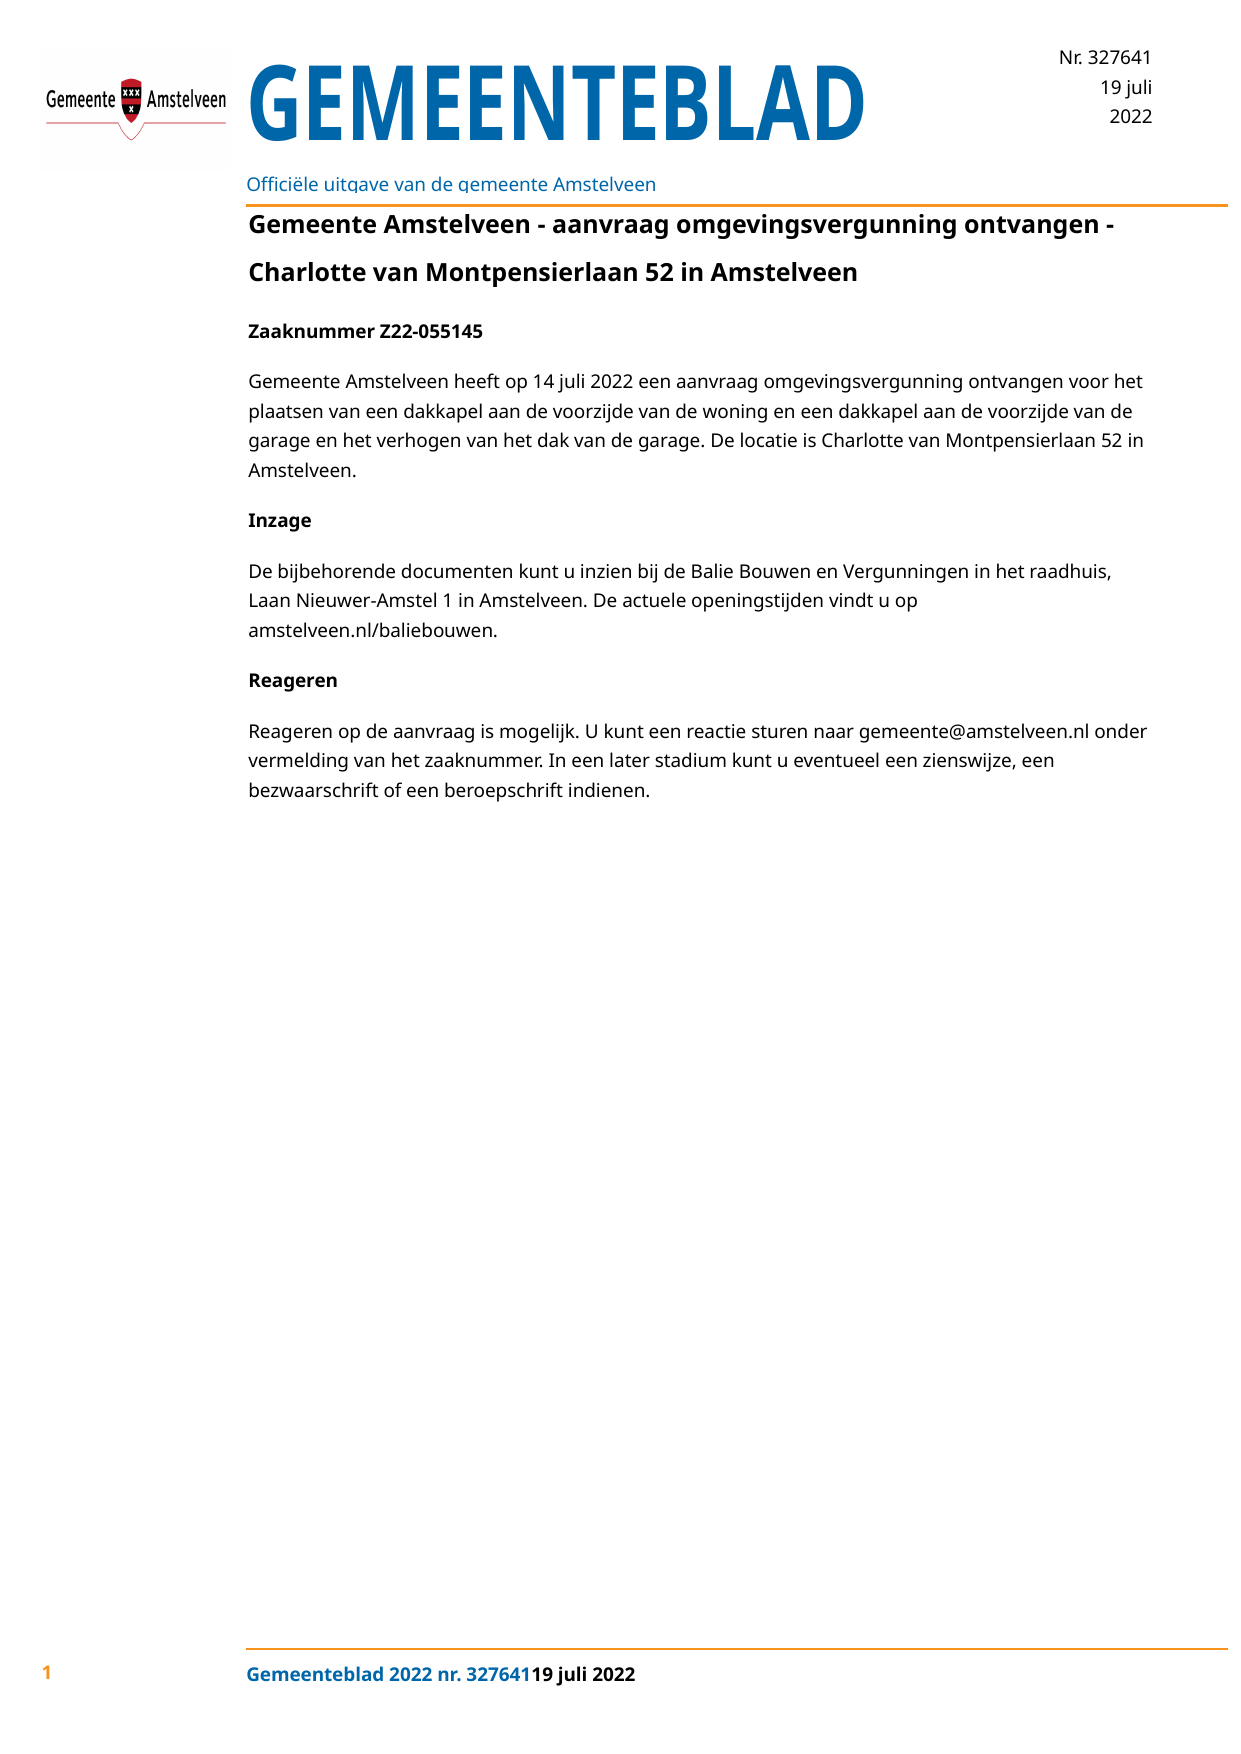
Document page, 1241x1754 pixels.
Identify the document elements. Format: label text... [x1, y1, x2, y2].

text Gemeente Amstelveen heeft op 14 juli 2022 een aanvraag omgevingsvergunning ontvangen voor het plaatsen van een dakkapel aan de voorzijde van de woning en een dakkapel aan de voorzijde van de garage en het verhogen van het dak van de garage. De locatie is Charlotte van Montpensierlaan 52 in Amstelveen. [248, 368, 1152, 483]
picture [41, 47, 231, 172]
text Zaaknummer Z22-055145 [248, 318, 1152, 344]
text Reageren op de aanvraag is mogelijk. U kunt een reactie sturen naar gemeente@amstelveen.nl onder vermelding van het zaaknummer. In een later stadium kunt u eventueel een zienswijze, een bezwaarschrift of een beroepschrift indienen. [248, 718, 1152, 803]
text Gemeente Amstelveen - aanvraag omgevingsvergunning ontvangen - Charlotte van Montpensierlaan 52 in Amstelveen [248, 207, 1152, 288]
text De bijbehorende documenten kunt u inzien bij de Balie Bouwen en Vergunningen in het raadhuis, Laan Nieuwer-Amstel 1 in Amstelveen. De actuele openingstijden vindt u op amstelveen.nl/baliebouwen. [248, 558, 1152, 643]
text Inzage [248, 507, 1152, 533]
text Reageren [248, 667, 1152, 693]
